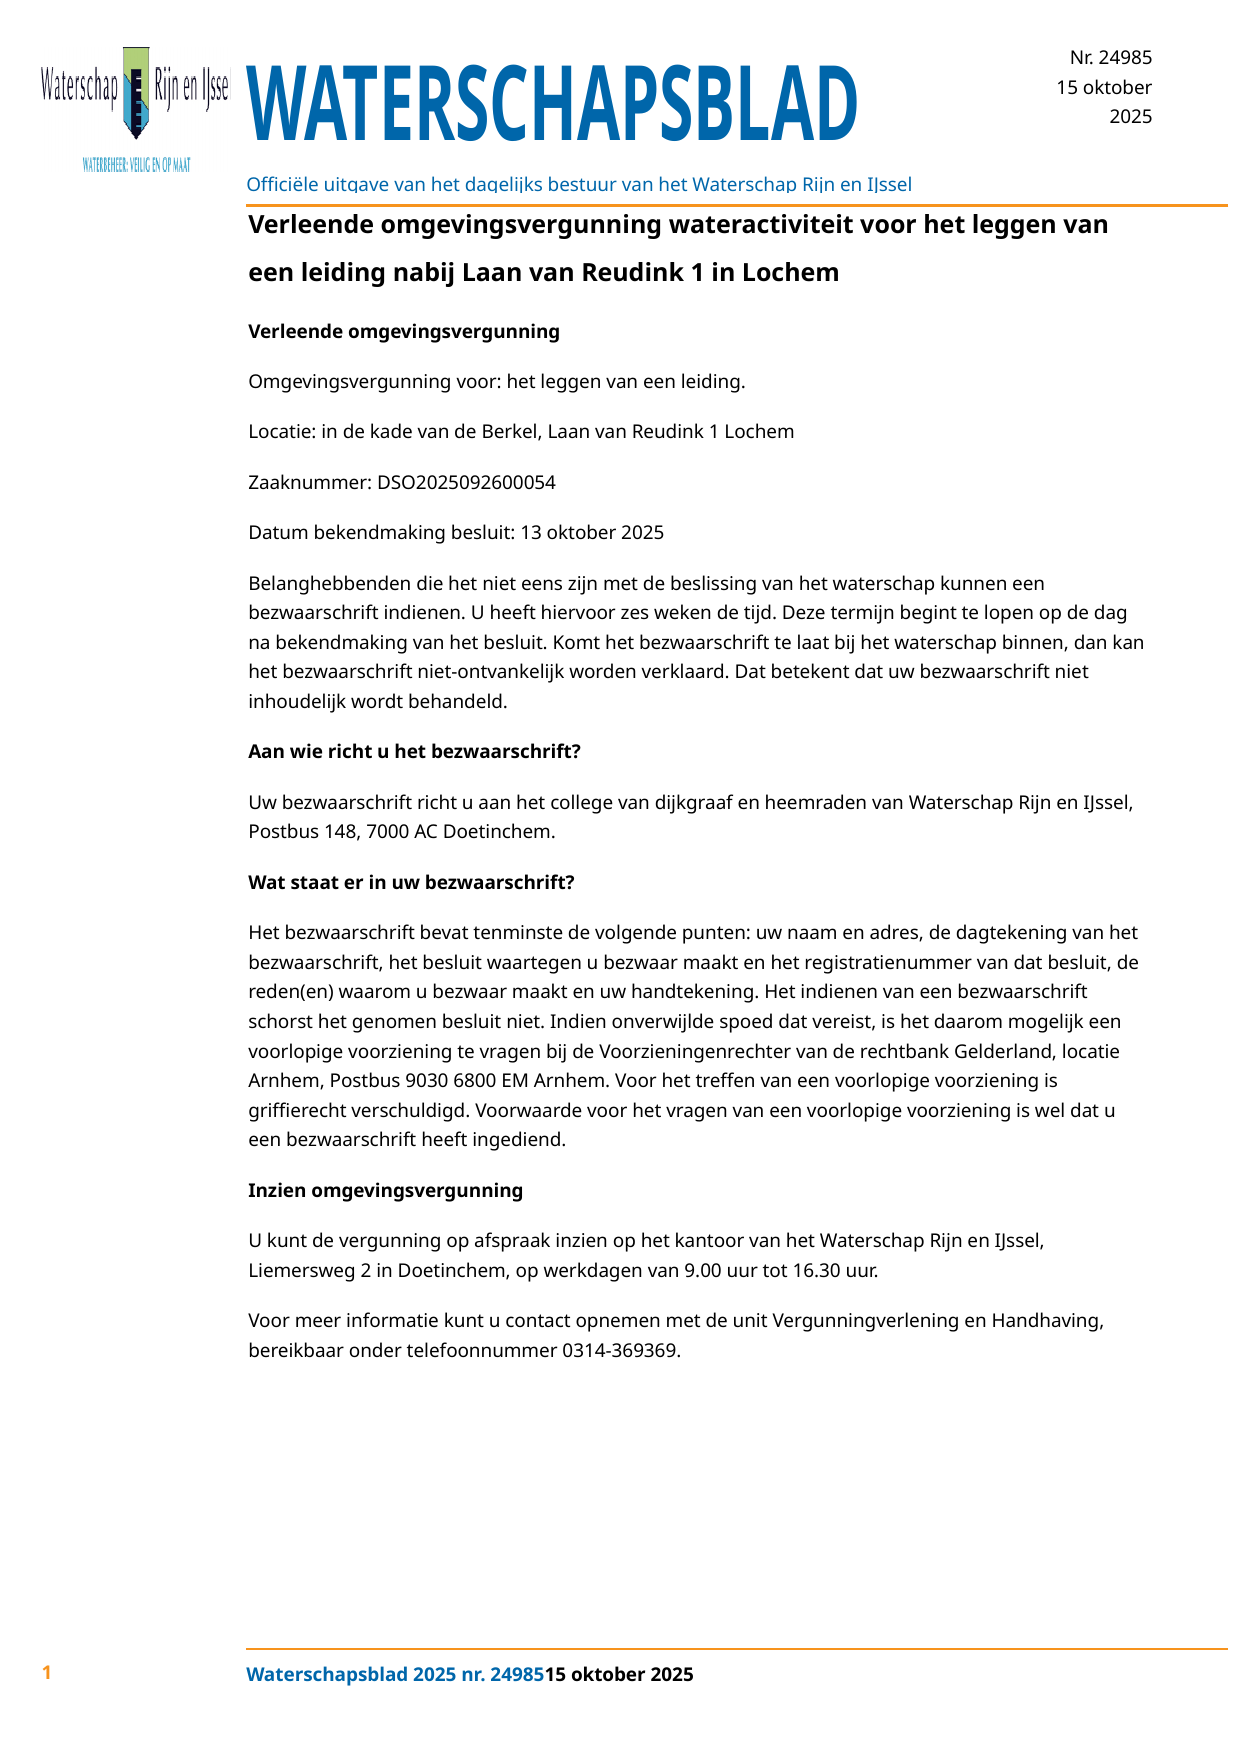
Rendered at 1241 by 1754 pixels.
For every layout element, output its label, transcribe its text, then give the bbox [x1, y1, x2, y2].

text Aan wie richt u het bezwaarschrift? [248, 739, 1152, 764]
text Datum bekendmaking besluit: 13 oktober 2025 [248, 519, 1152, 545]
text Uw bezwaarschrift richt u aan het college van dijkgraaf en heemraden van Waterschap Rijn en IJssel, Postbus 148, 7000 AC Doetinchem. [248, 789, 1152, 844]
text Wat staat er in uw bezwaarschrift? [248, 869, 1152, 895]
text Inzien omgevingsvergunning [248, 1177, 1152, 1203]
text Zaaknummer: DSO2025092600054 [248, 469, 1152, 495]
text Het bezwaarschrift bevat tenminste de volgende punten: uw naam en adres, de dagtekening van het bezwaarschrift, het besluit waartegen u bezwaar maakt en het registratienummer van dat besluit, de reden(en) waarom u bezwaar maakt en uw handtekening. Het indienen van een bezwaarschrift schorst het genomen besluit niet. Indien onverwijlde spoed dat vereist, is het daarom mogelijk een voorlopige voorziening te vragen bij de Voorzieningenrechter van de rechtbank Gelderland, locatie Arnhem, Postbus 9030 6800 EM Arnhem. Voor het treffen van een voorlopige voorziening is griffierecht verschuldigd. Voorwaarde voor het vragen van een voorlopige voorziening is wel dat u een bezwaarschrift heeft ingediend. [248, 919, 1152, 1152]
text Belanghebbenden die het niet eens zijn met de beslissing van het waterschap kunnen een bezwaarschrift indienen. U heeft hiervoor zes weken de tijd. Deze termijn begint te lopen op de dag na bekendmaking van het besluit. Komt het bezwaarschrift te laat bij het waterschap binnen, dan kan het bezwaarschrift niet-ontvankelijk worden verklaard. Dat betekent dat uw bezwaarschrift niet inhoudelijk wordt behandeld. [248, 570, 1152, 714]
text Locatie: in de kade van de Berkel, Laan van Reudink 1 Lochem [248, 419, 1152, 444]
text Verleende omgevingsvergunning [248, 318, 1152, 344]
text Verleende omgevingsvergunning wateractiviteit voor het leggen van een leiding nabij Laan van Reudink 1 in Lochem [248, 207, 1152, 288]
picture [41, 47, 231, 172]
text U kunt de vergunning op afspraak inzien op het kantoor van het Waterschap Rijn en IJssel, Liemersweg 2 in Doetinchem, op werkdagen van 9.00 uur tot 16.30 uur. [248, 1227, 1152, 1283]
text Voor meer informatie kunt u contact opnemen met de unit Vergunningverlening en Handhaving, bereikbaar onder telefoonnummer 0314-369369. [248, 1307, 1152, 1363]
text Omgevingsvergunning voor: het leggen van een leiding. [248, 368, 1152, 394]
